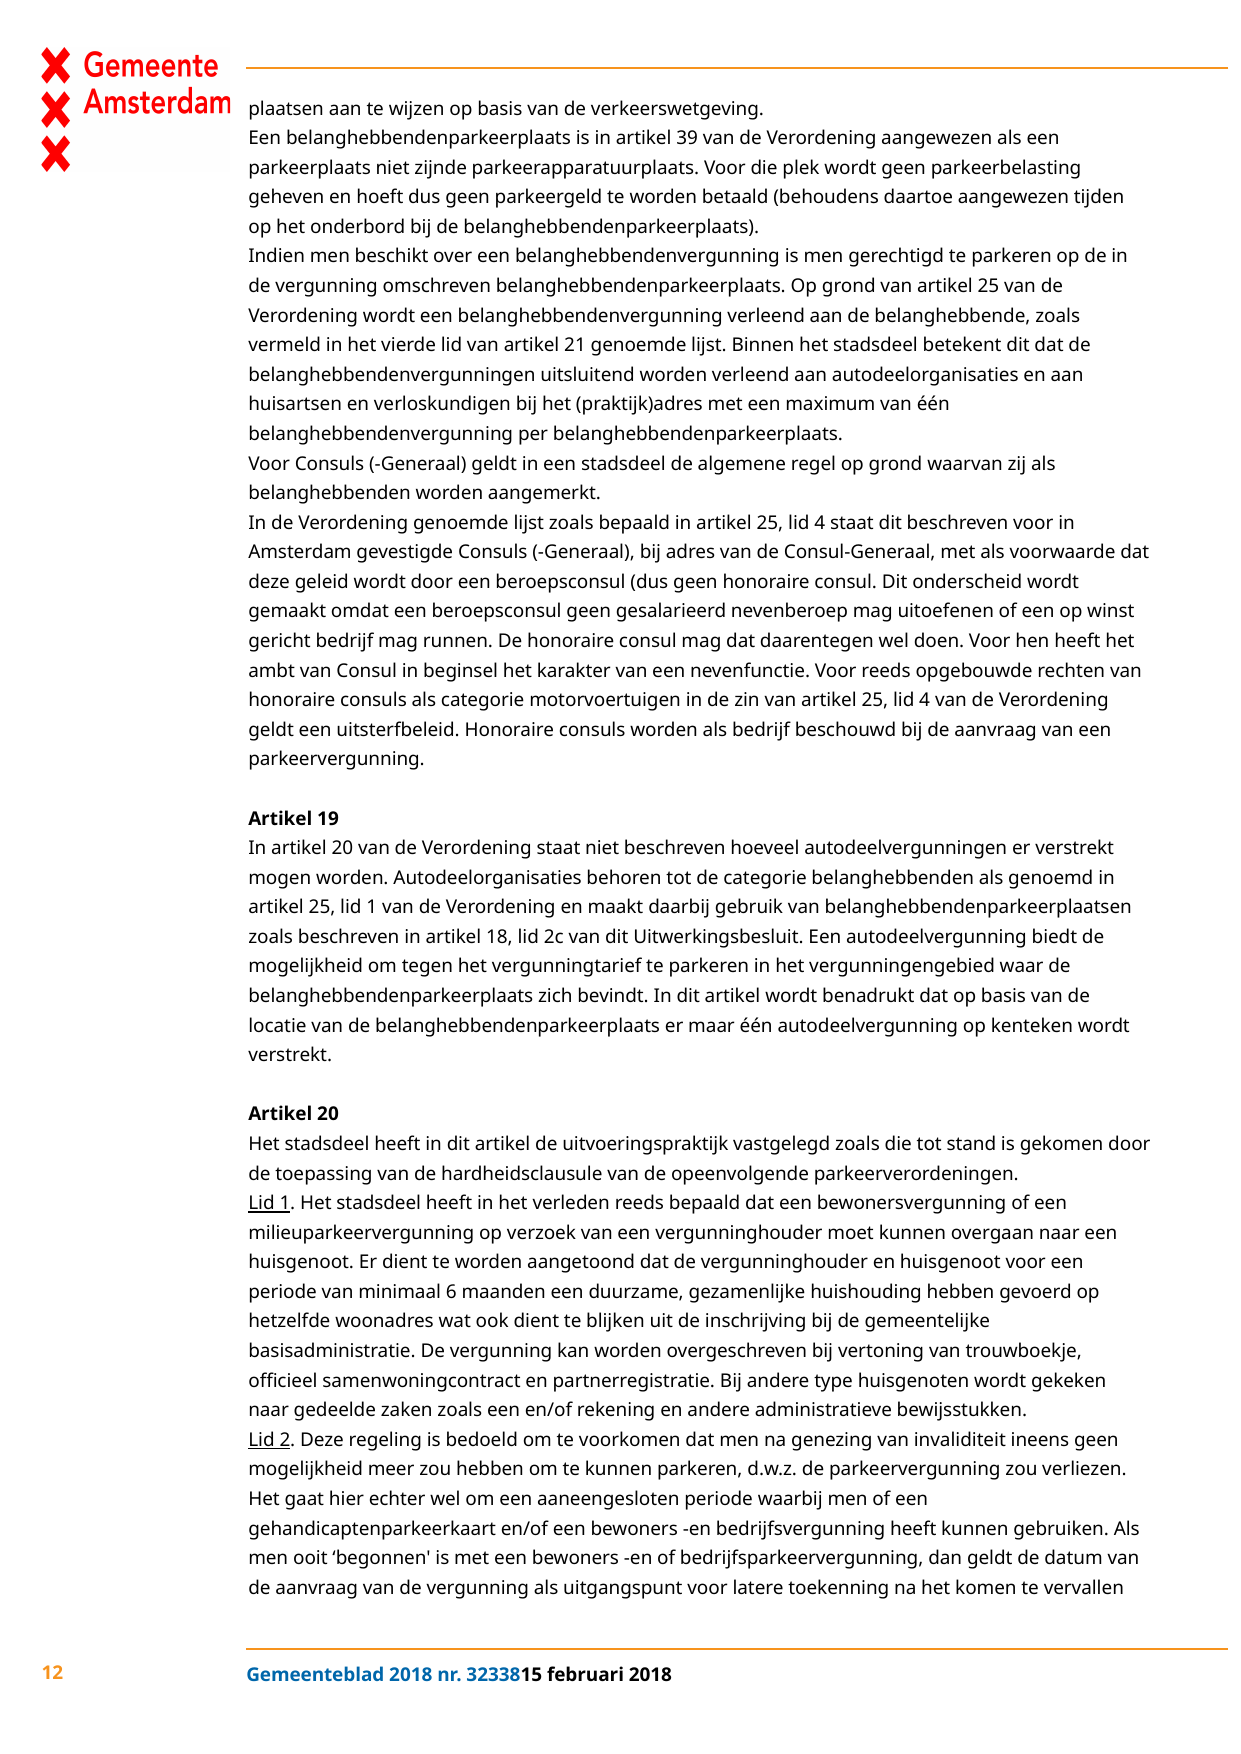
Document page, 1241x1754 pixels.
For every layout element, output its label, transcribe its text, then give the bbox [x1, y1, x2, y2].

text Het stadsdeel heeft in dit artikel de uitvoeringspraktijk vastgelegd zoals die tot stand is gekomen door de toepassing van de hardheidsclausule van de opeenvolgende parkeerverordeningen. [248, 1130, 1152, 1186]
picture [41, 47, 231, 172]
text In de Verordening genoemde lijst zoals bepaald in artikel 25, lid 4 staat dit beschreven voor in Amsterdam gevestigde Consuls (-Generaal), bij adres van de Consul-Generaal, met als voorwaarde dat deze geleid wordt door een beroepsconsul (dus geen honoraire consul. Dit onderscheid wordt gemaakt omdat een beroepsconsul geen gesalarieerd nevenberoep mag uitoefenen of een op winst gericht bedrijf mag runnen. De honoraire consul mag dat daarentegen wel doen. Voor hen heeft het ambt van Consul in beginsel het karakter van een nevenfunctie. Voor reeds opgebouwde rechten van honoraire consuls als categorie motorvoertuigen in de zin van artikel 25, lid 4 van de Verordening geldt een uitsterfbeleid. Honoraire consuls worden als bedrijf beschouwd bij de aanvraag van een parkeervergunning. [248, 509, 1152, 771]
text Artikel 19 [248, 805, 1152, 831]
text Lid 2. Deze regeling is bedoeld om te voorkomen dat men na genezing van invaliditeit ineens geen mogelijkheid meer zou hebben om te kunnen parkeren, d.w.z. de parkeervergunning zou verliezen. [248, 1426, 1152, 1481]
text In artikel 20 van de Verordening staat niet beschreven hoeveel autodeelvergunningen er verstrekt mogen worden. Autodeelorganisaties behoren tot de categorie belanghebbenden als genoemd in artikel 25, lid 1 van de Verordening en maakt daarbij gebruik van belanghebbendenparkeerplaatsen zoals beschreven in artikel 18, lid 2c van dit Uitwerkingsbesluit. Een autodeelvergunning biedt de mogelijkheid om tegen het vergunningtarief te parkeren in het vergunningengebied waar de belanghebbendenparkeerplaats zich bevindt. In dit artikel wordt benadrukt dat op basis van de locatie van de belanghebbendenparkeerplaats er maar één autodeelvergunning op kenteken wordt verstrekt. [248, 834, 1152, 1067]
text Artikel 20 [248, 1101, 1152, 1126]
text Een belanghebbendenparkeerplaats is in artikel 39 van de Verordening aangewezen als een parkeerplaats niet zijnde parkeerapparatuurplaats. Voor die plek wordt geen parkeerbelasting geheven en hoeft dus geen parkeergeld te worden betaald (behoudens daartoe aangewezen tijden op het onderbord bij de belanghebbendenparkeerplaats). [248, 124, 1152, 239]
text Het gaat hier echter wel om een aaneengesloten periode waarbij men of een gehandicaptenparkeerkaart en/of een bewoners -en bedrijfsvergunning heeft kunnen gebruiken. Als men ooit ‘begonnen' is met een bewoners -en of bedrijfsparkeervergunning, dan geldt de datum van de aanvraag van de vergunning als uitgangspunt voor latere toekenning na het komen te vervallen [248, 1485, 1152, 1600]
text Indien men beschikt over een belanghebbendenvergunning is men gerechtigd te parkeren op de in de vergunning omschreven belanghebbendenparkeerplaats. Op grond van artikel 25 van de Verordening wordt een belanghebbendenvergunning verleend aan de belanghebbende, zoals vermeld in het vierde lid van artikel 21 genoemde lijst. Binnen het stadsdeel betekent dit dat de belanghebbendenvergunningen uitsluitend worden verleend aan autodeelorganisaties en aan huisartsen en verloskundigen bij het (praktijk)adres met een maximum van één belanghebbendenvergunning per belanghebbendenparkeerplaats. [248, 243, 1152, 446]
text Voor Consuls (-Generaal) geldt in een stadsdeel de algemene regel op grond waarvan zij als belanghebbenden worden aangemerkt. [248, 450, 1152, 505]
text plaatsen aan te wijzen op basis van de verkeerswetgeving. [248, 95, 1152, 121]
text Lid 1. Het stadsdeel heeft in het verleden reeds bepaald dat een bewonersvergunning of een milieuparkeervergunning op verzoek van een vergunninghouder moet kunnen overgaan naar een huisgenoot. Er dient te worden aangetoond dat de vergunninghouder en huisgenoot voor een periode van minimaal 6 maanden een duurzame, gezamenlijke huishouding hebben gevoerd op hetzelfde woonadres wat ook dient te blijken uit de inschrijving bij de gemeentelijke basisadministratie. De vergunning kan worden overgeschreven bij vertoning van trouwboekje, officieel samenwoningcontract en partnerregistratie. Bij andere type huisgenoten wordt gekeken naar gedeelde zaken zoals een en/of rekening en andere administratieve bewijsstukken. [248, 1189, 1152, 1422]
